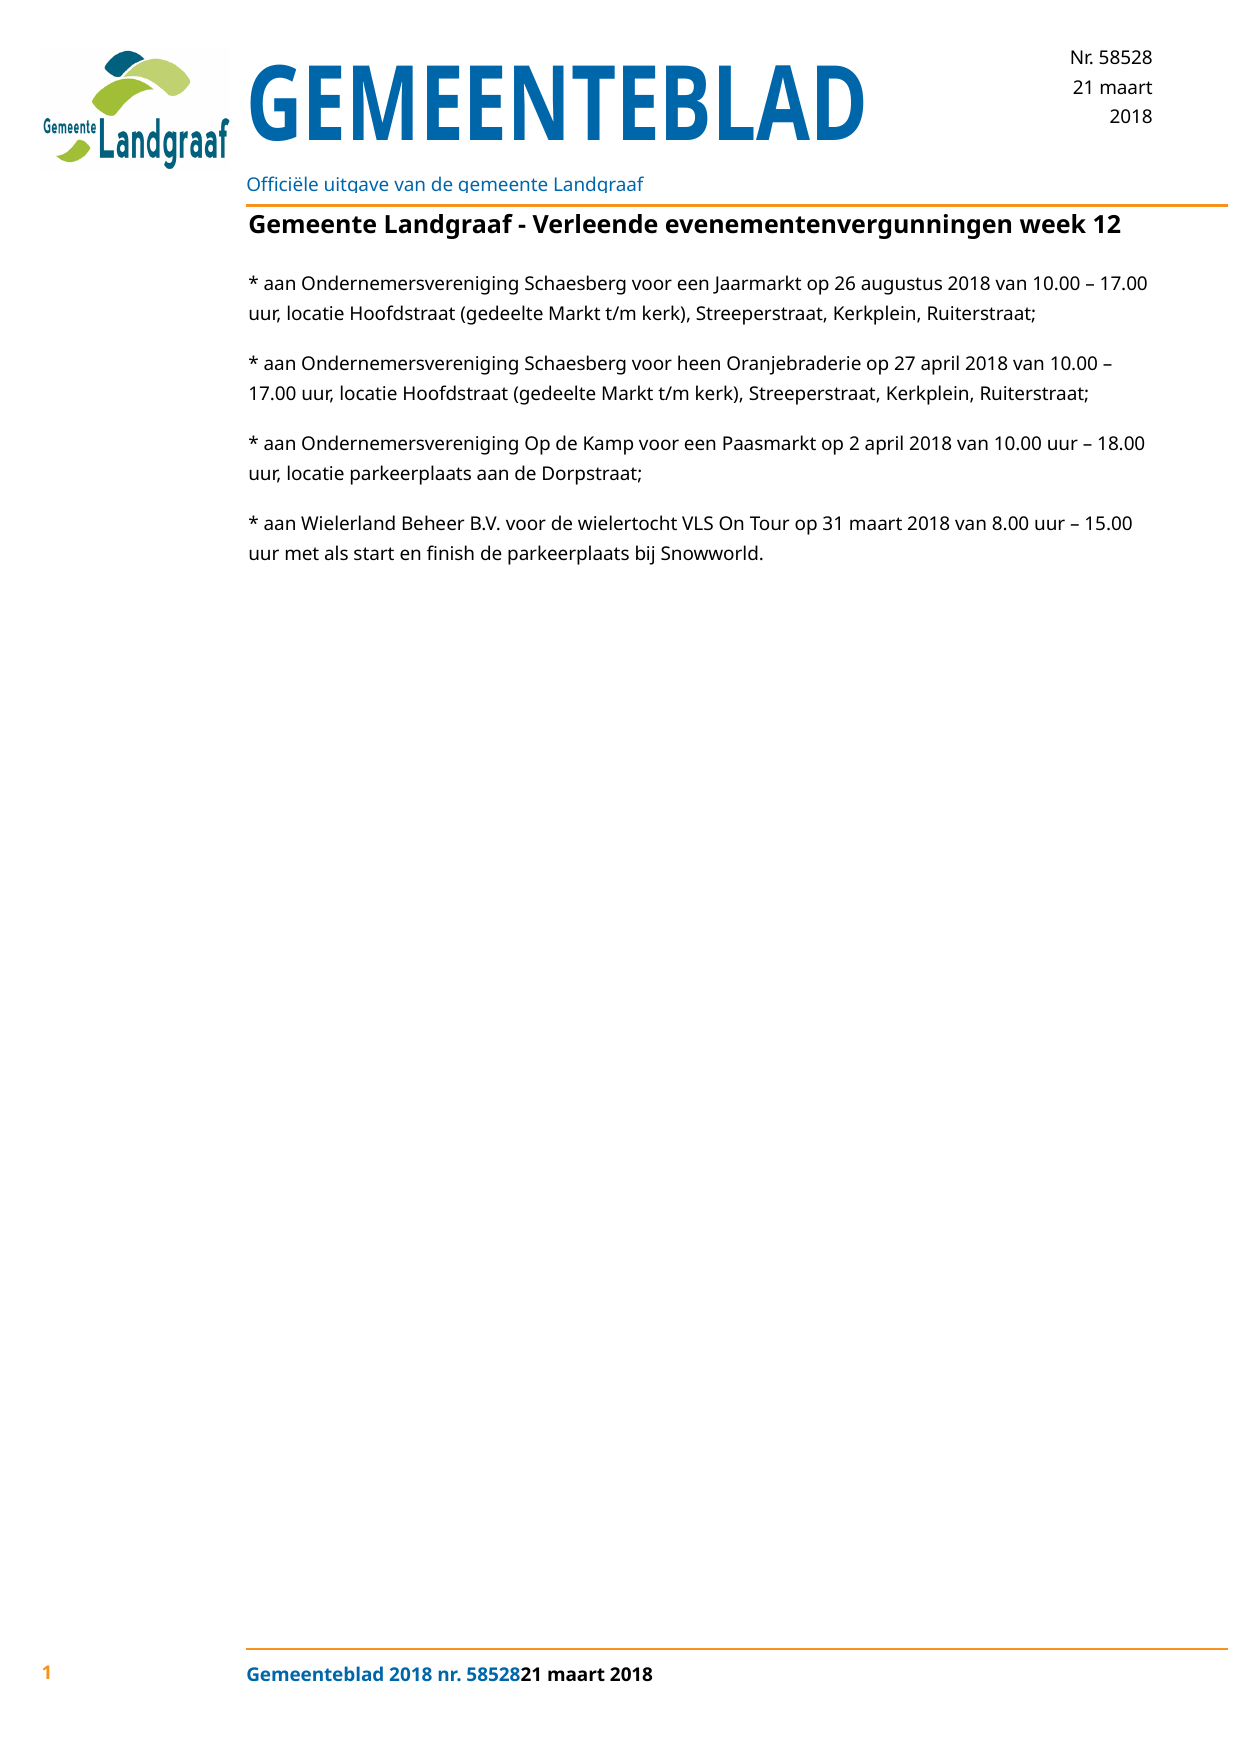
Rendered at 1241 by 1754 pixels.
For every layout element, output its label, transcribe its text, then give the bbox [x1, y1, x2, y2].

text * aan Ondernemersvereniging Schaesberg voor heen Oranjebraderie op 27 april 2018 van 10.00 – 17.00 uur, locatie Hoofdstraat (gedeelte Markt t/m kerk), Streeperstraat, Kerkplein, Ruiterstraat; [248, 350, 1152, 406]
text * aan Ondernemersvereniging Schaesberg voor een Jaarmarkt op 26 augustus 2018 van 10.00 – 17.00 uur, locatie Hoofdstraat (gedeelte Markt t/m kerk), Streeperstraat, Kerkplein, Ruiterstraat; [248, 270, 1152, 326]
text * aan Ondernemersvereniging Op de Kamp voor een Paasmarkt op 2 april 2018 van 10.00 uur – 18.00 uur, locatie parkeerplaats aan de Dorpstraat; [248, 430, 1152, 486]
text * aan Wielerland Beheer B.V. voor de wielertocht VLS On Tour op 31 maart 2018 van 8.00 uur – 15.00 uur met als start en finish de parkeerplaats bij Snowworld. [248, 510, 1152, 566]
picture [41, 47, 231, 172]
text Gemeente Landgraaf - Verleende evenementenvergunningen week 12 [248, 207, 1152, 241]
